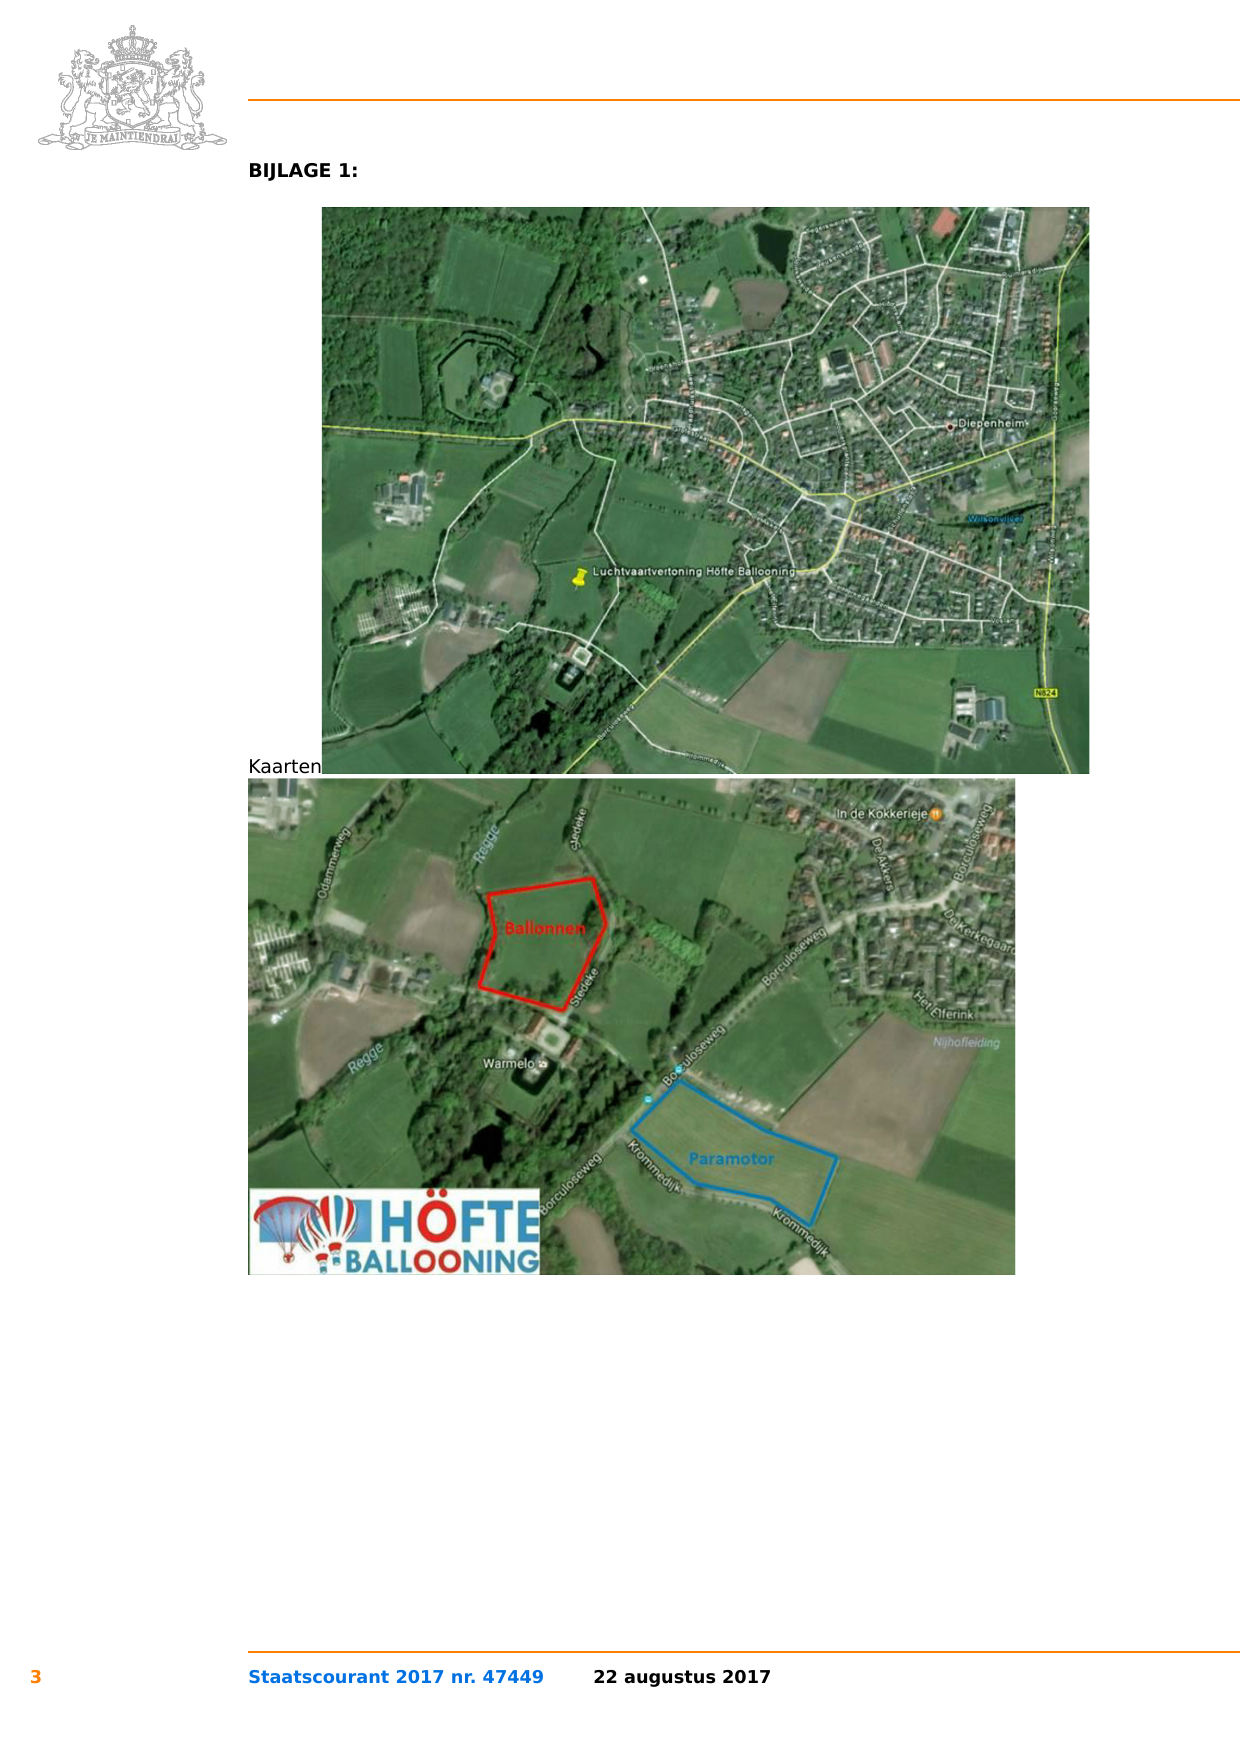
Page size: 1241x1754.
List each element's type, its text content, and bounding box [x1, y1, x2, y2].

subtitle BIJLAGE 1: [248, 160, 1163, 182]
picture [38, 25, 227, 150]
picture [321, 206, 1090, 774]
picture [248, 778, 1016, 1275]
text Kaarten [248, 207, 1163, 1274]
